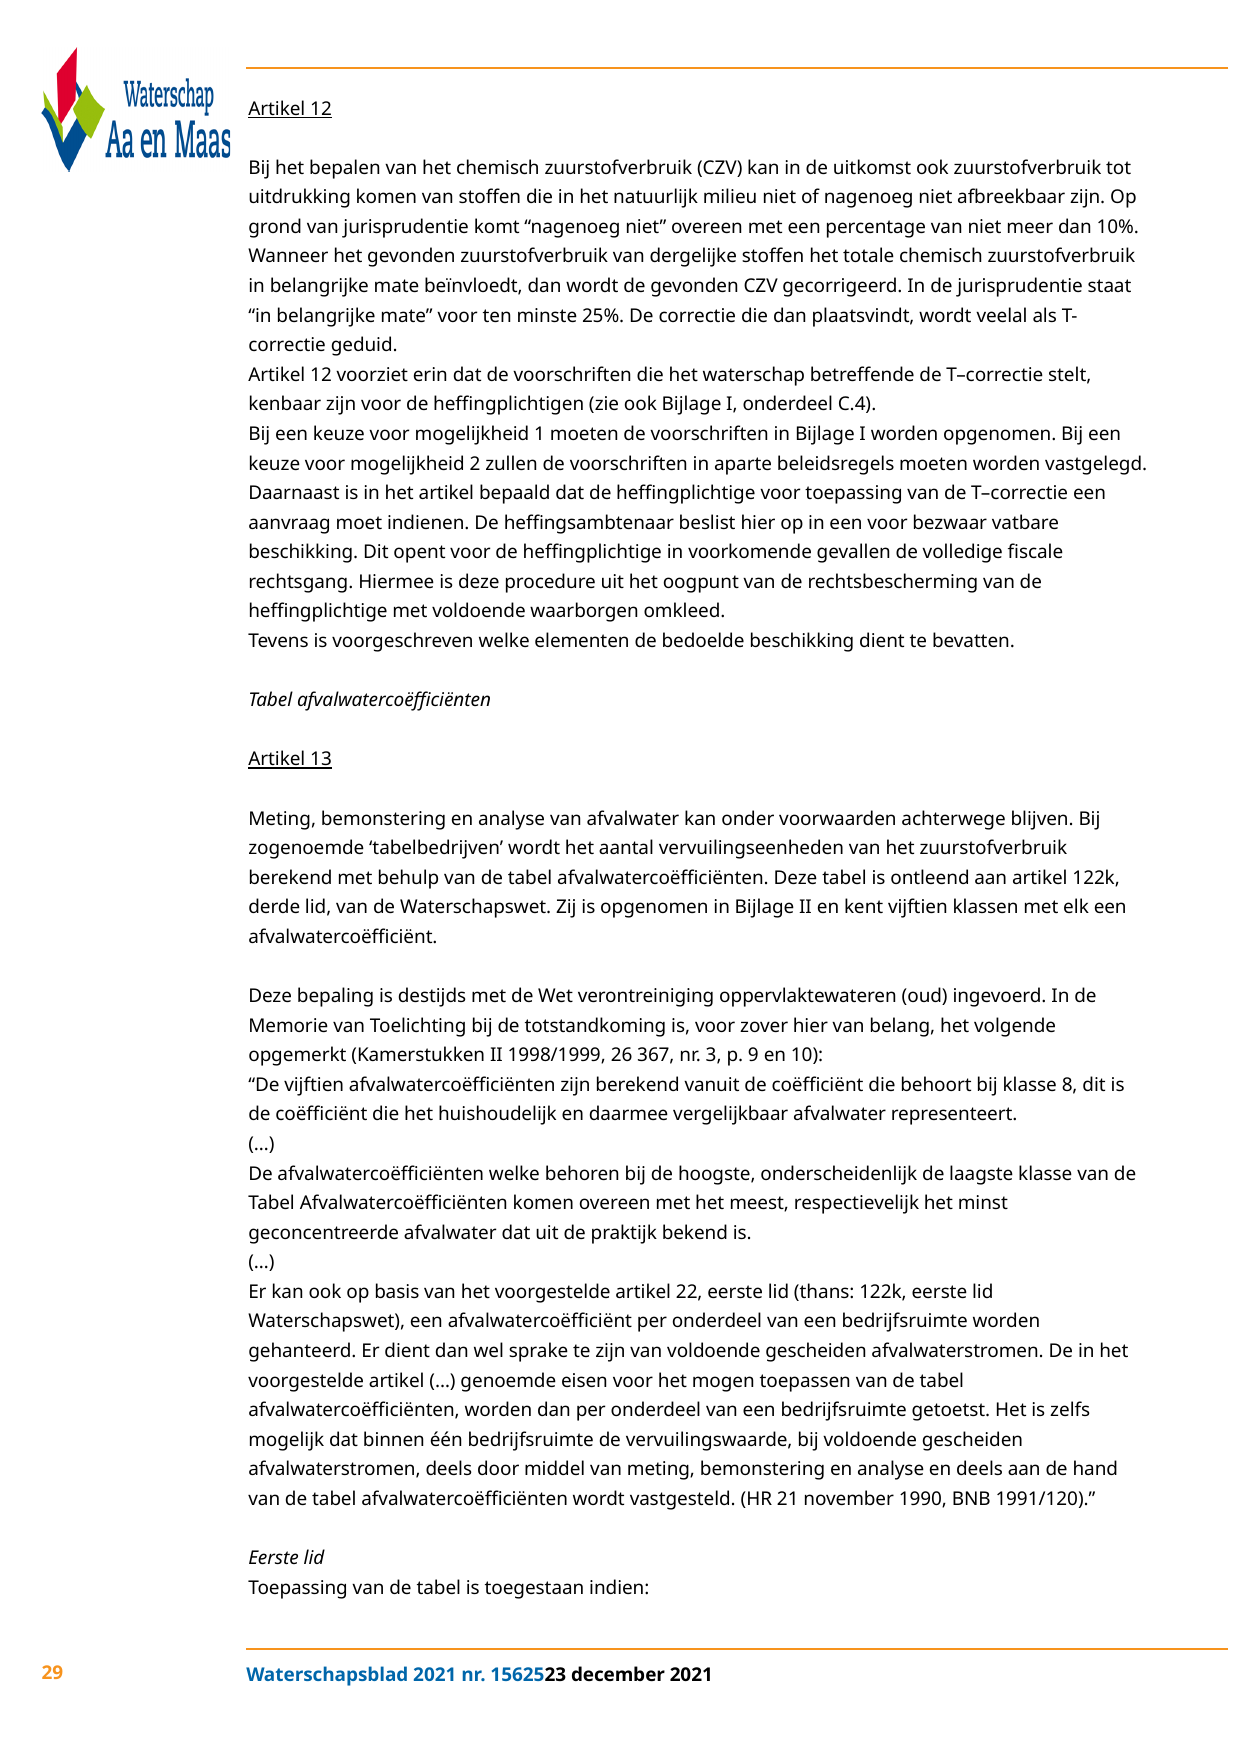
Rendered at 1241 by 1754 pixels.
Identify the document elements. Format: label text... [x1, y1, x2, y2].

text Tabel afvalwatercoëfficiënten [248, 686, 1152, 712]
text Artikel 12 [248, 95, 1152, 121]
picture [41, 47, 231, 172]
text Bij een keuze voor mogelijkheid 1 moeten de voorschriften in Bijlage I worden opgenomen. Bij een keuze voor mogelijkheid 2 zullen de voorschriften in aparte beleidsregels moeten worden vastgelegd. [248, 420, 1152, 476]
text Artikel 12 voorziet erin dat de voorschriften die het waterschap betreffende de T–correctie stelt, kenbaar zijn voor de heffingplichtigen (zie ook Bijlage I, onderdeel C.4). [248, 361, 1152, 416]
text Daarnaast is in het artikel bepaald dat de heffingplichtige voor toepassing van de T–correctie een aanvraag moet indienen. De heffingsambtenaar beslist hier op in een voor bezwaar vatbare beschikking. Dit opent voor de heffingplichtige in voorkomende gevallen de volledige fiscale rechtsgang. Hiermee is deze procedure uit het oogpunt van de rechtsbescherming van de heffingplichtige met voldoende waarborgen omkleed. [248, 479, 1152, 623]
text (…) [248, 1248, 1152, 1274]
text Bij het bepalen van het chemisch zuurstofverbruik (CZV) kan in de uitkomst ook zuurstofverbruik tot uitdrukking komen van stoffen die in het natuurlijk milieu niet of nagenoeg niet afbreekbaar zijn. Op grond van jurisprudentie komt “nagenoeg niet” overeen met een percentage van niet meer dan 10%. Wanneer het gevonden zuurstofverbruik van dergelijke stoffen het totale chemisch zuurstofverbruik in belangrijke mate beïnvloedt, dan wordt de gevonden CZV gecorrigeerd. In de jurisprudentie staat “in belangrijke mate” voor ten minste 25%. De correctie die dan plaatsvindt, wordt veelal als T-correctie geduid. [248, 154, 1152, 357]
text Toepassing van de tabel is toegestaan indien: [248, 1574, 1152, 1600]
text “De vijftien afvalwatercoëfficiënten zijn berekend vanuit de coëfficiënt die behoort bij klasse 8, dit is de coëfficiënt die het huishoudelijk en daarmee vergelijkbaar afvalwater representeert. [248, 1071, 1152, 1126]
text Artikel 13 [248, 746, 1152, 771]
text De afvalwatercoëfficiënten welke behoren bij de hoogste, onderscheidenlijk de laagste klasse van de Tabel Afvalwatercoëfficiënten komen overeen met het meest, respectievelijk het minst geconcentreerde afvalwater dat uit de praktijk bekend is. [248, 1160, 1152, 1245]
text (…) [248, 1130, 1152, 1156]
text Eerste lid [248, 1544, 1152, 1570]
text Meting, bemonstering en analyse van afvalwater kan onder voorwaarden achterwege blijven. Bij zogenoemde ‘tabelbedrijven’ wordt het aantal vervuilingseenheden van het zuurstofverbruik berekend met behulp van de tabel afvalwatercoëfficiënten. Deze tabel is ontleend aan artikel 122k, derde lid, van de Waterschapswet. Zij is opgenomen in Bijlage II en kent vijftien klassen met elk een afvalwatercoëfficiënt. [248, 805, 1152, 949]
text Er kan ook op basis van het voorgestelde artikel 22, eerste lid (thans: 122k, eerste lid Waterschapswet), een afvalwatercoëfficiënt per onderdeel van een bedrijfsruimte worden gehanteerd. Er dient dan wel sprake te zijn van voldoende gescheiden afvalwaterstromen. De in het voorgestelde artikel (…) genoemde eisen voor het mogen toepassen van de tabel afvalwatercoëfficiënten, worden dan per onderdeel van een bedrijfsruimte getoetst. Het is zelfs mogelijk dat binnen één bedrijfsruimte de vervuilingswaarde, bij voldoende gescheiden afvalwaterstromen, deels door middel van meting, bemonstering en analyse en deels aan de hand van de tabel afvalwatercoëfficiënten wordt vastgesteld. (HR 21 november 1990, BNB 1991/120).” [248, 1278, 1152, 1511]
text Tevens is voorgeschreven welke elementen de bedoelde beschikking dient te bevatten. [248, 627, 1152, 653]
text Deze bepaling is destijds met de Wet verontreiniging oppervlaktewateren (oud) ingevoerd. In de Memorie van Toelichting bij de totstandkoming is, voor zover hier van belang, het volgende opgemerkt (Kamerstukken II 1998/1999, 26 367, nr. 3, p. 9 en 10): [248, 982, 1152, 1067]
